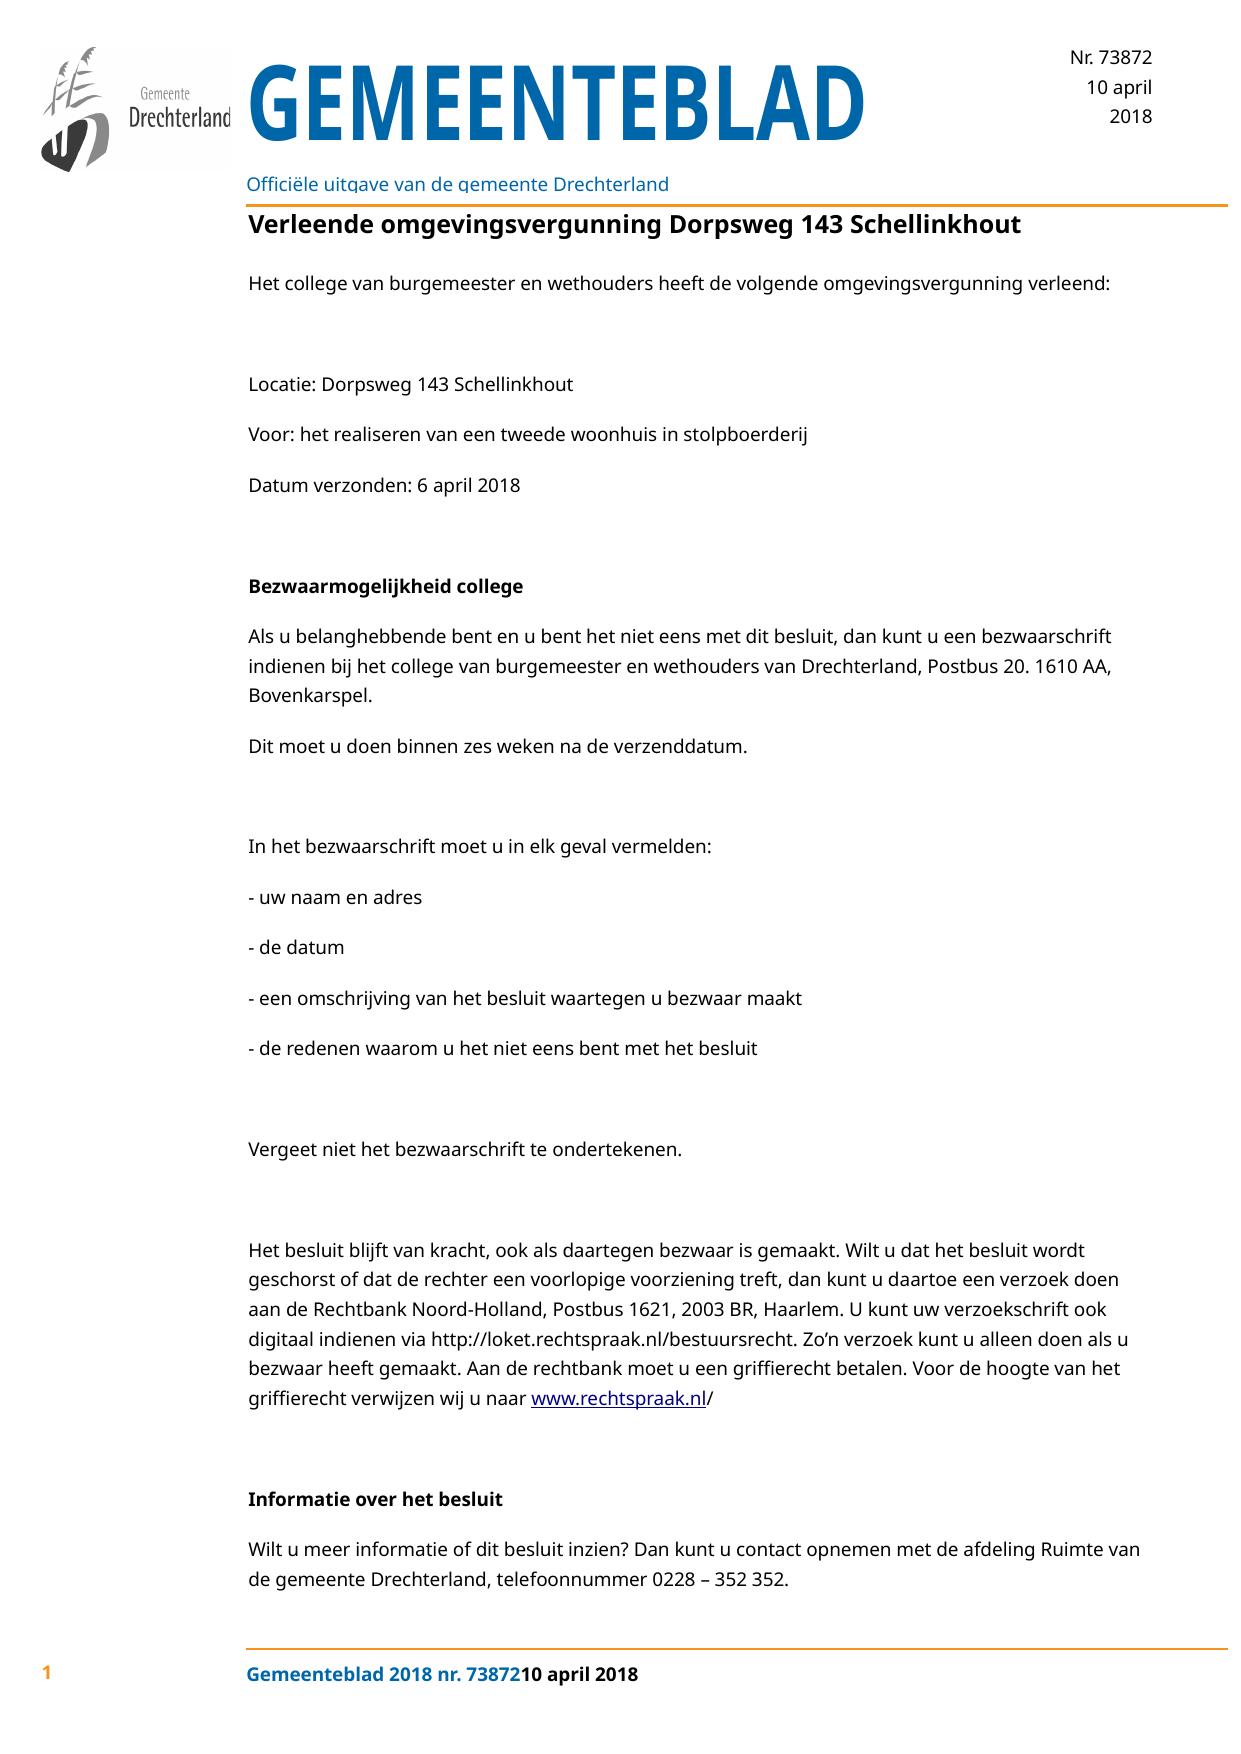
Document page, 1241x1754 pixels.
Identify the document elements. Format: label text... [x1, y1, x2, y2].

text In het bezwaarschrift moet u in elk geval vermelden: [248, 834, 1152, 859]
text Datum verzonden: 6 april 2018 [248, 472, 1152, 498]
text Wilt u meer informatie of dit besluit inzien? Dan kunt u contact opnemen met de afdeling Ruimte van de gemeente Drechterland, telefoonnummer 0228 – 352 352. [248, 1536, 1152, 1591]
text Als u belanghebbende bent en u bent het niet eens met dit besluit, dan kunt u een bezwaarschrift indienen bij het college van burgemeester en wethouders van Drechterland, Postbus 20. 1610 AA, Bovenkarspel. [248, 623, 1152, 708]
text Het besluit blijft van kracht, ook als daartegen bezwaar is gemaakt. Wilt u dat het besluit wordt geschorst of dat de rechter een voorlopige voorziening treft, dan kunt u daartoe een verzoek doen aan de Rechtbank Noord-Holland, Postbus 1621, 2003 BR, Haarlem. U kunt uw verzoekschrift ook digitaal indienen via http://loket.rechtspraak.nl/bestuursrecht. Zo’n verzoek kunt u alleen doen als u bezwaar heeft gemaakt. Aan de rechtbank moet u een griffierecht betalen. Voor de hoogte van het griffierecht verwijzen wij u naar www.rechtspraak.nl/ [248, 1237, 1152, 1411]
text - een omschrijving van het besluit waartegen u bezwaar maakt [248, 985, 1152, 1011]
text Verleende omgevingsvergunning Dorpsweg 143 Schellinkhout [248, 207, 1152, 241]
text Bezwaarmogelijkheid college [248, 573, 1152, 598]
text Dit moet u doen binnen zes weken na de verzenddatum. [248, 733, 1152, 758]
text Het college van burgemeester en wethouders heeft de volgende omgevingsvergunning verleend: [248, 270, 1152, 296]
text Vergeet niet het bezwaarschrift te ondertekenen. [248, 1136, 1152, 1162]
text - de datum [248, 934, 1152, 960]
text - uw naam en adres [248, 884, 1152, 910]
text Informatie over het besluit [248, 1486, 1152, 1511]
text Locatie: Dorpsweg 143 Schellinkhout [248, 371, 1152, 397]
text Voor: het realiseren van een tweede woonhuis in stolpboerderij [248, 422, 1152, 447]
picture [41, 47, 231, 172]
text - de redenen waarom u het niet eens bent met het besluit [248, 1035, 1152, 1061]
